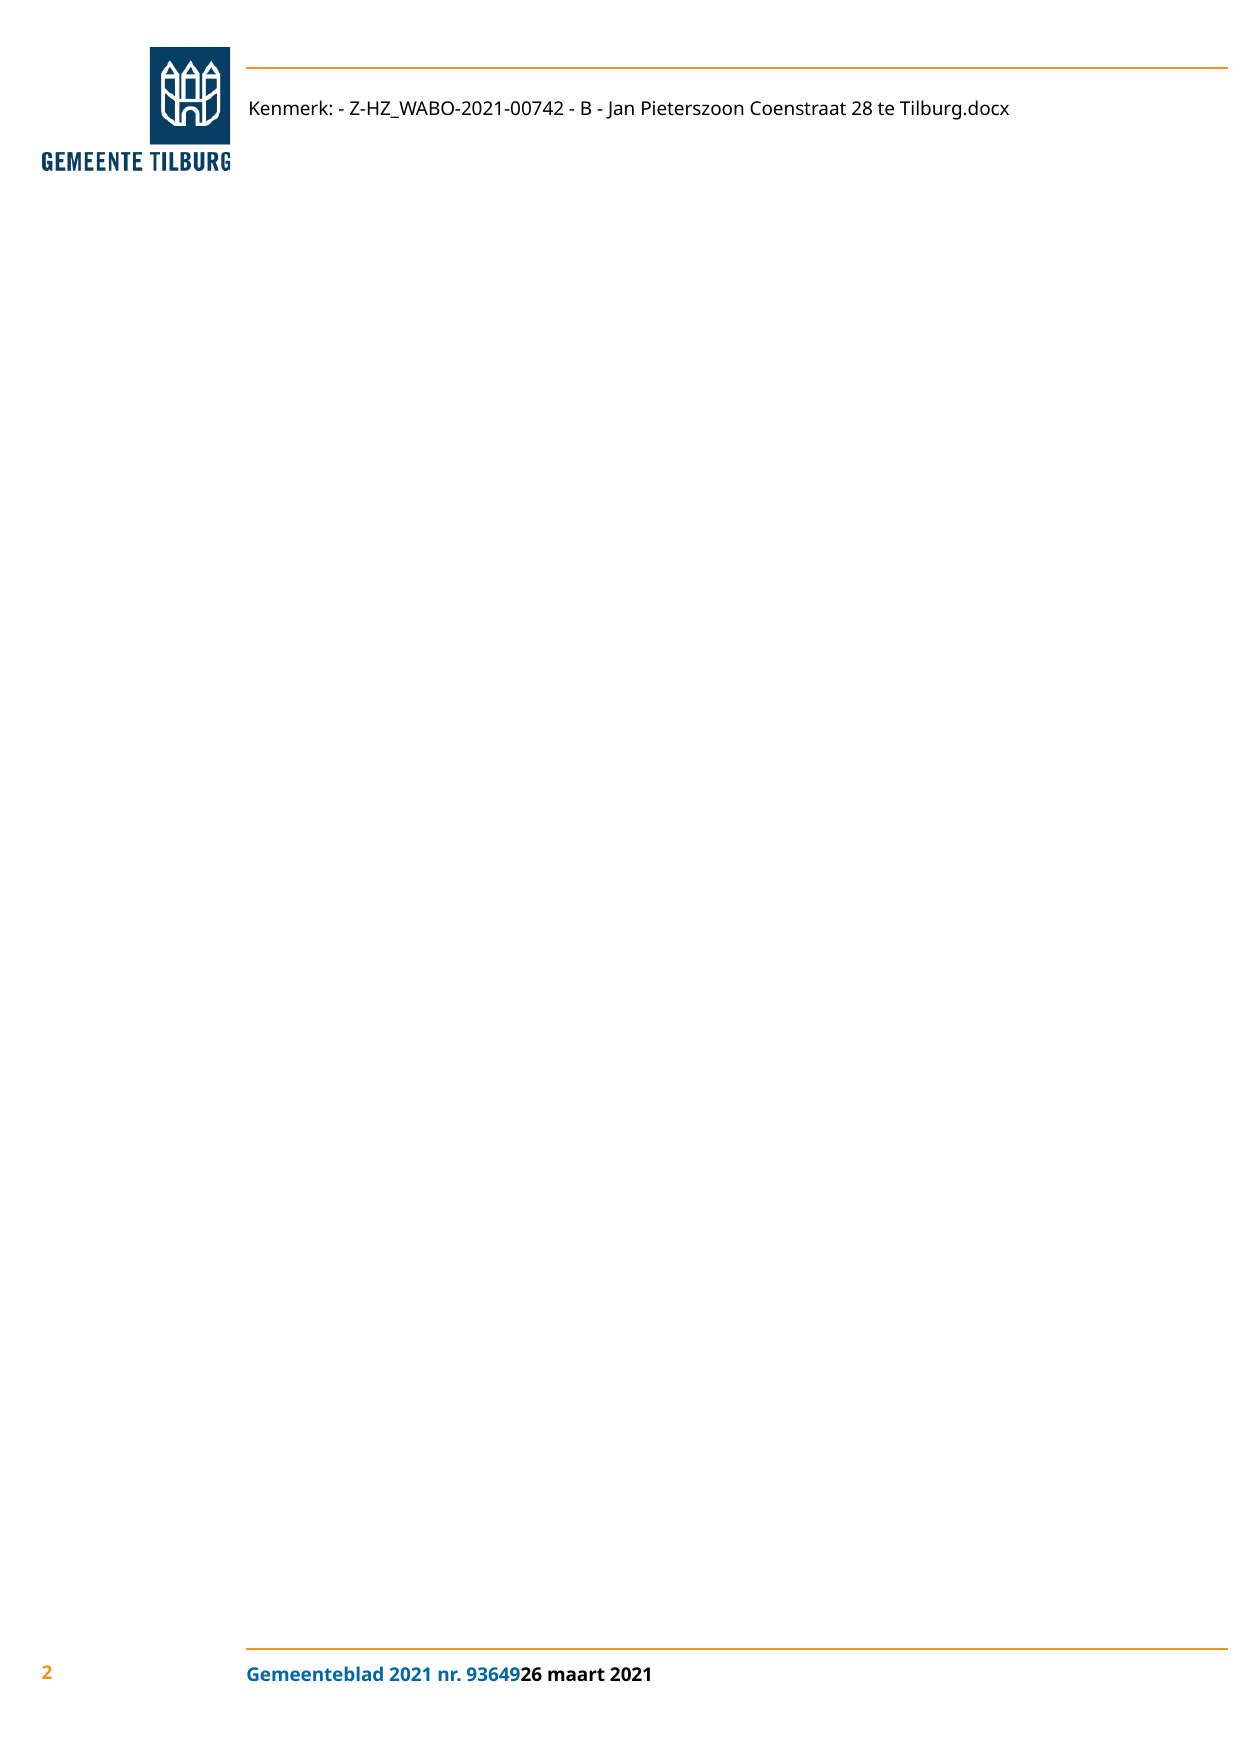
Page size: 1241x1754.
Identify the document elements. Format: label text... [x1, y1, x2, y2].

picture [41, 47, 231, 172]
text Kenmerk: - Z-HZ_WABO-2021-00742 - B - Jan Pieterszoon Coenstraat 28 te Tilburg.docx [248, 95, 1152, 121]
